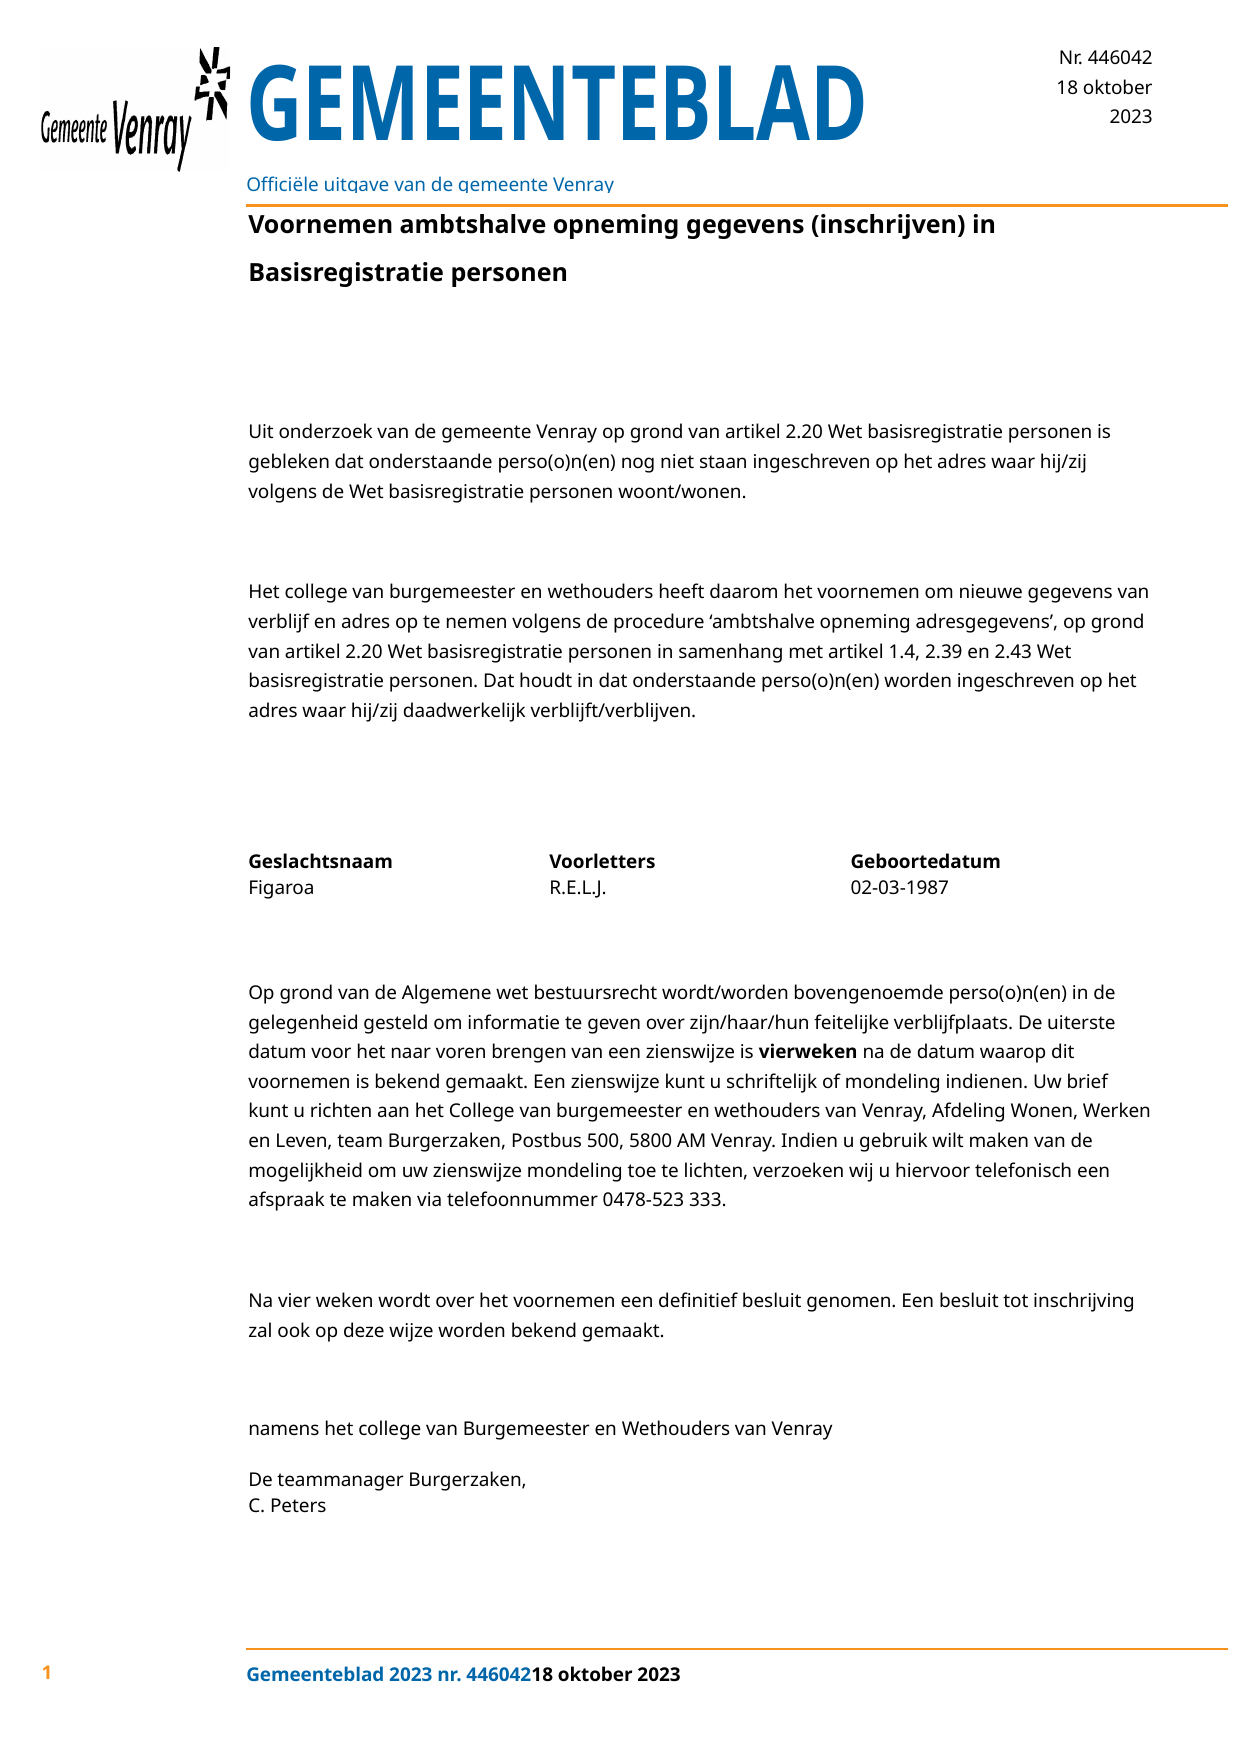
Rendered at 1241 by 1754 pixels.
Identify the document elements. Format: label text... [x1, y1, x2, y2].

text Op grond van de Algemene wet bestuursrecht wordt/worden bovengenoemde perso(o)n(en) in de gelegenheid gesteld om informatie te geven over zijn/haar/hun feitelijke verblijfplaats. De uiterste datum voor het naar voren brengen van een zienswijze is vierweken na de datum waarop dit voornemen is bekend gemaakt. Een zienswijze kunt u schriftelijk of mondeling indienen. Uw brief kunt u richten aan het College van burgemeester en wethouders van Venray, Afdeling Wonen, Werken en Leven, team Burgerzaken, Postbus 500, 5800 AM Venray. Indien u gebruik wilt maken van de mogelijkheid om uw zienswijze mondeling toe te lichten, verzoeken wij u hiervoor telefonisch een afspraak te maken via telefoonnummer 0478-523 333. [248, 979, 1152, 1212]
table_cell 02-03-1987 [850, 874, 1152, 900]
table_cell Figaroa [248, 874, 549, 900]
table_cell [248, 900, 549, 926]
table_cell [850, 900, 1152, 926]
text namens het college van Burgemeester en Wethouders van Venray [248, 1415, 1152, 1441]
table_cell R.E.L.J. [549, 874, 850, 900]
table_header Geboortedatum [850, 849, 1152, 874]
text Het college van burgemeester en wethouders heeft daarom het voornemen om nieuwe gegevens van verblijf en adres op te nemen volgens de procedure ‘ambtshalve opneming adresgegevens’, op grond van artikel 2.20 Wet basisregistratie personen in samenhang met artikel 1.4, 2.39 en 2.43 Wet basisregistratie personen. Dat houdt in dat onderstaande perso(o)n(en) worden ingeschreven op het adres waar hij/zij daadwerkelijk verblijft/verblijven. [248, 579, 1152, 723]
text De teammanager Burgerzaken, [248, 1466, 1152, 1492]
text C. Peters [248, 1492, 1152, 1518]
text Voornemen ambtshalve opneming gegevens (inschrijven) in Basisregistratie personen [248, 207, 1152, 288]
text Na vier weken wordt over het voornemen een definitief besluit genomen. Een besluit tot inschrijving zal ook op deze wijze worden bekend gemaakt. [248, 1287, 1152, 1342]
table_header Voorletters [549, 849, 850, 874]
picture [41, 47, 231, 172]
table_header Geslachtsnaam [248, 849, 549, 874]
text Uit onderzoek van de gemeente Venray op grond van artikel 2.20 Wet basisregistratie personen is gebleken dat onderstaande perso(o)n(en) nog niet staan ingeschreven op het adres waar hij/zij volgens de Wet basisregistratie personen woont/wonen. [248, 419, 1152, 504]
table_cell [549, 900, 850, 926]
